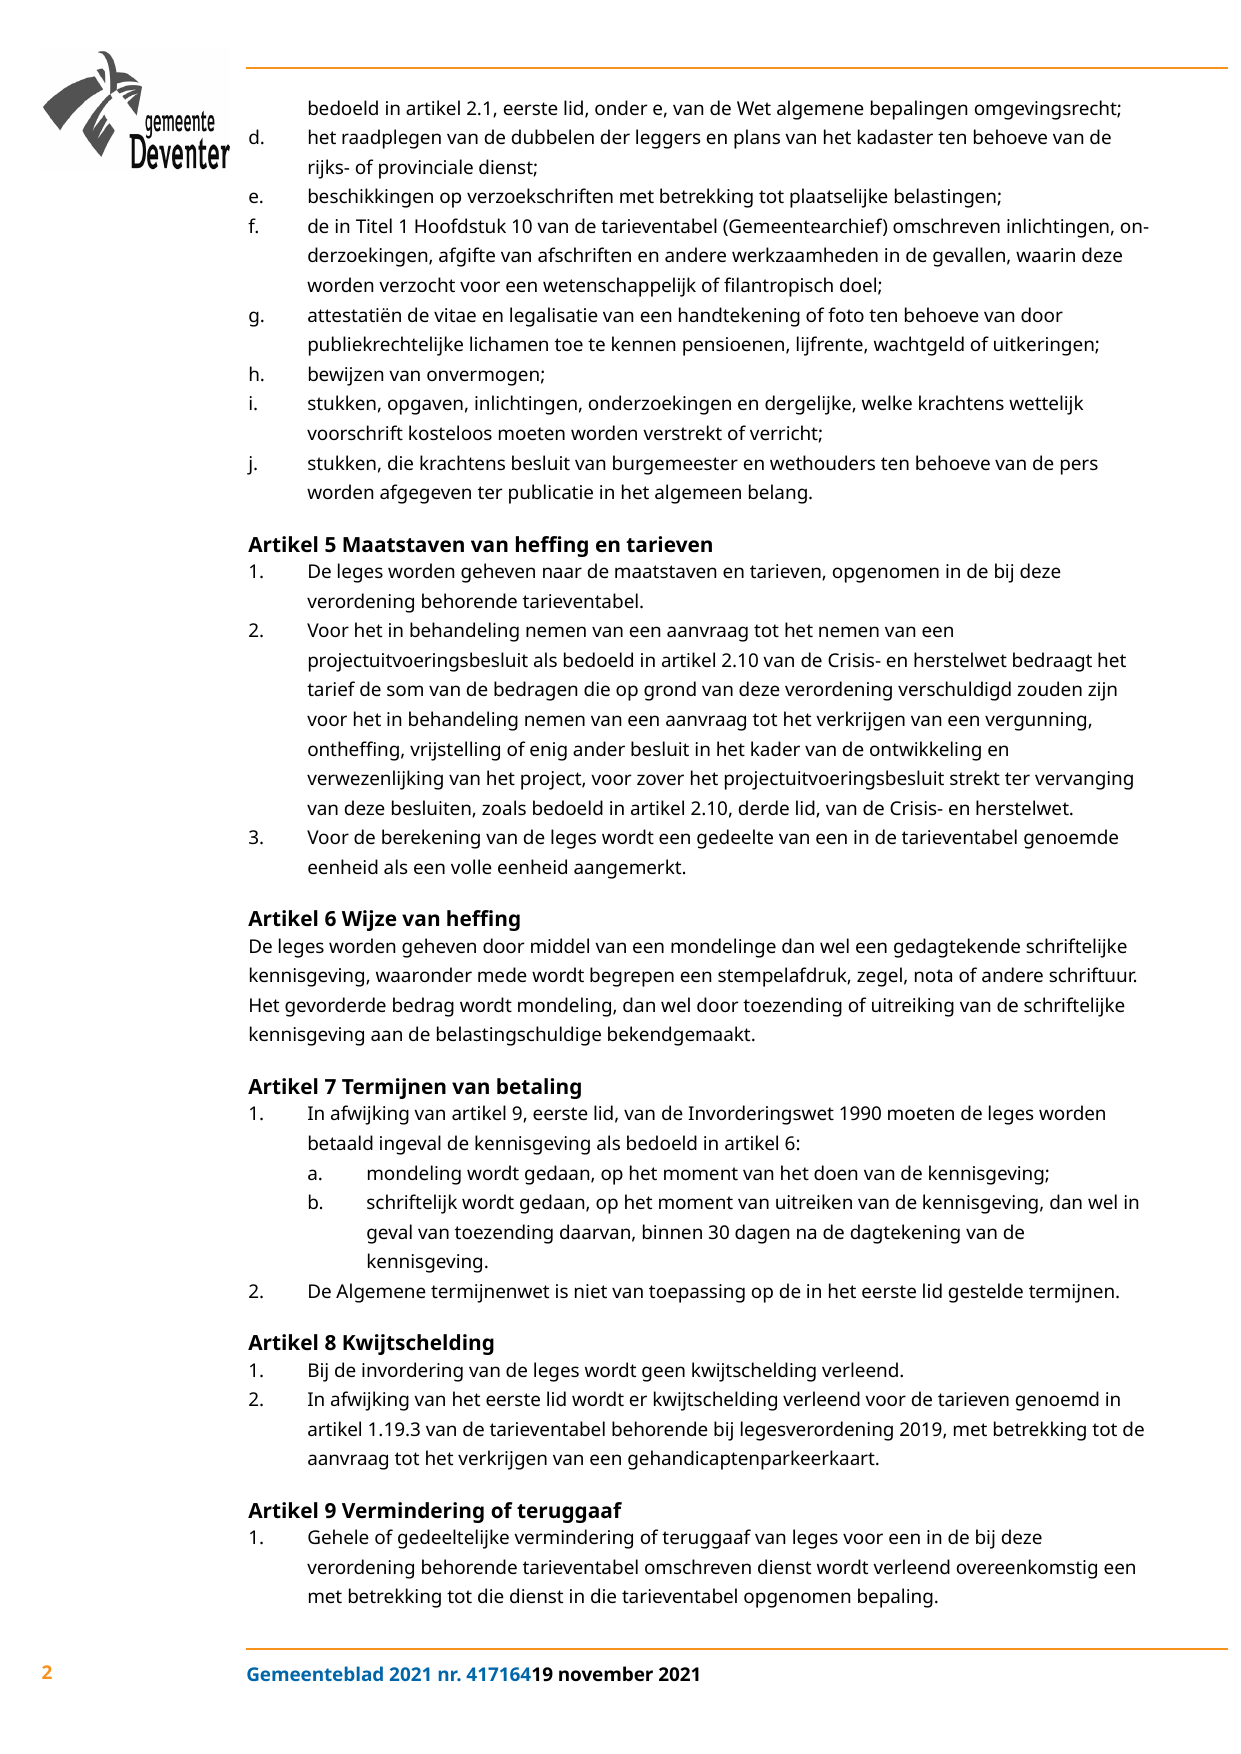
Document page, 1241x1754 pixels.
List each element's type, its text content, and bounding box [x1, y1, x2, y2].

list Bij de invordering van de leges wordt geen kwijtschelding verleend. [248, 1357, 1152, 1383]
list De leges worden geheven naar de maatstaven en tarieven, opgenomen in de bij deze verordening behorende tarieventabel. [248, 558, 1152, 613]
text Artikel 8 Kwijtschelding [248, 1328, 1152, 1357]
list schriftelijk wordt gedaan, op het moment van uitreiken van de kennisgeving, dan wel in geval van toezending daarvan, binnen 30 dagen na de dagtekening van de kennisgeving. [307, 1189, 1152, 1274]
list In afwijking van artikel 9, eerste lid, van de Invorderingswet 1990 moeten de leges worden betaald ingeval de kennisgeving als bedoeld in artikel 6: [248, 1101, 1152, 1156]
list de in Titel 1 Hoofdstuk 10 van de tarieventabel (Gemeentearchief) omschreven inlichtingen, on-derzoekingen, afgifte van afschriften en andere werkzaamheden in de gevallen, waarin deze worden verzocht voor een wetenschappelijk of filantropisch doel; [248, 213, 1152, 298]
list bedoeld in artikel 2.1, eerste lid, onder e, van de Wet algemene bepalingen omgevingsrecht; [248, 95, 1152, 121]
list attestatiën de vitae en legalisatie van een handtekening of foto ten behoeve van door publiekrechtelijke lichamen toe te kennen pensioenen, lijfrente, wachtgeld of uitkeringen; [248, 302, 1152, 357]
list De Algemene termijnenwet is niet van toepassing op de in het eerste lid gestelde termijnen. [248, 1278, 1152, 1304]
list Voor het in behandeling nemen van een aanvraag tot het nemen van een projectuitvoeringsbesluit als bedoeld in artikel 2.10 van de Crisis- en herstelwet bedraagt het tarief de som van de bedragen die op grond van deze verordening verschuldigd zouden zijn voor het in behandeling nemen van een aanvraag tot het verkrijgen van een vergunning, ontheffing, vrijstelling of enig ander besluit in het kader van de ontwikkeling en verwezenlijking van het project, voor zover het projectuitvoeringsbesluit strekt ter vervanging van deze besluiten, zoals bedoeld in artikel 2.10, derde lid, van de Crisis- en herstelwet. [248, 617, 1152, 821]
list beschikkingen op verzoekschriften met betrekking tot plaatselijke belastingen; [248, 183, 1152, 209]
picture [41, 47, 231, 172]
list Voor de berekening van de leges wordt een gedeelte van een in de tarieventabel genoemde eenheid als een volle eenheid aangemerkt. [248, 824, 1152, 880]
list stukken, die krachtens besluit van burgemeester en wethouders ten behoeve van de pers worden afgegeven ter publicatie in het algemeen belang. [248, 450, 1152, 505]
list het raadplegen van de dubbelen der leggers en plans van het kadaster ten behoeve van de rijks- of provinciale dienst; [248, 124, 1152, 180]
list Gehele of gedeeltelijke vermindering of teruggaaf van leges voor een in de bij deze verordening behorende tarieventabel omschreven dienst wordt verleend overeenkomstig een met betrekking tot die dienst in die tarieventabel opgenomen bepaling. [248, 1524, 1152, 1609]
text Artikel 5 Maatstaven van heffing en tarieven [248, 530, 1152, 558]
list bewijzen van onvermogen; [248, 361, 1152, 387]
list In afwijking van het eerste lid wordt er kwijtschelding verleend voor de tarieven genoemd in artikel 1.19.3 van de tarieventabel behorende bij legesverordening 2019, met betrekking tot de aanvraag tot het verkrijgen van een gehandicaptenparkeerkaart. [248, 1386, 1152, 1471]
text Artikel 7 Termijnen van betaling [248, 1072, 1152, 1101]
list mondeling wordt gedaan, op het moment van het doen van de kennisgeving; [307, 1160, 1152, 1185]
text Artikel 9 Vermindering of teruggaaf [248, 1496, 1152, 1524]
list stukken, opgaven, inlichtingen, onderzoekingen en dergelijke, welke krachtens wettelijk voorschrift kosteloos moeten worden verstrekt of verricht; [248, 391, 1152, 446]
text Artikel 6 Wijze van heffing [248, 904, 1152, 933]
text De leges worden geheven door middel van een mondelinge dan wel een gedagtekende schriftelijke kennisgeving, waaronder mede wordt begrepen een stempelafdruk, zegel, nota of andere schriftuur. Het gevorderde bedrag wordt mondeling, dan wel door toezending of uitreiking van de schriftelijke kennisgeving aan de belastingschuldige bekendgemaakt. [248, 933, 1152, 1047]
